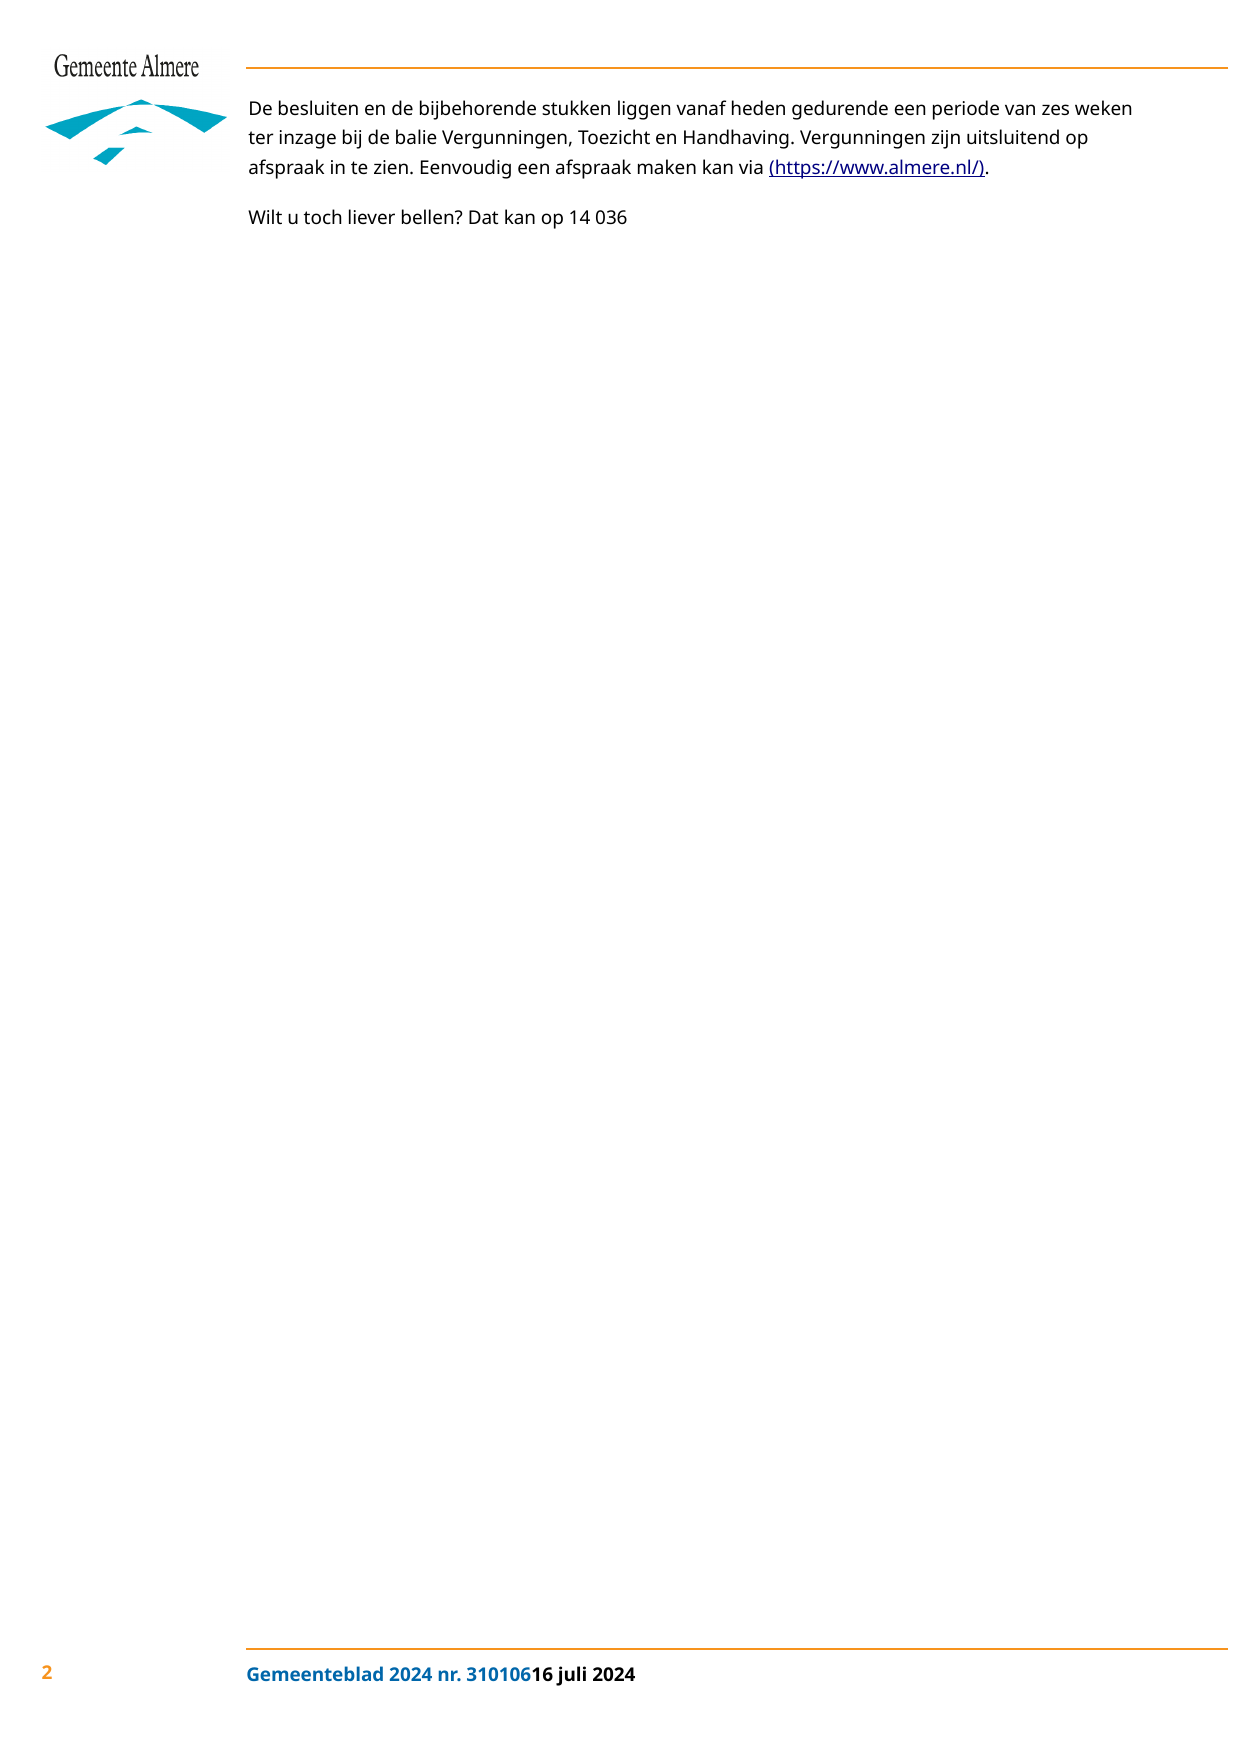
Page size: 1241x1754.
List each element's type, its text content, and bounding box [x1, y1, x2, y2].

text Wilt u toch liever bellen? Dat kan op 14 036 [248, 204, 1152, 230]
text De besluiten en de bijbehorende stukken liggen vanaf heden gedurende een periode van zes weken ter inzage bij de balie Vergunningen, Toezicht en Handhaving. Vergunningen zijn uitsluitend op afspraak in te zien. Eenvoudig een afspraak maken kan via (https://www.almere.nl/). [248, 95, 1152, 180]
picture [41, 47, 231, 172]
